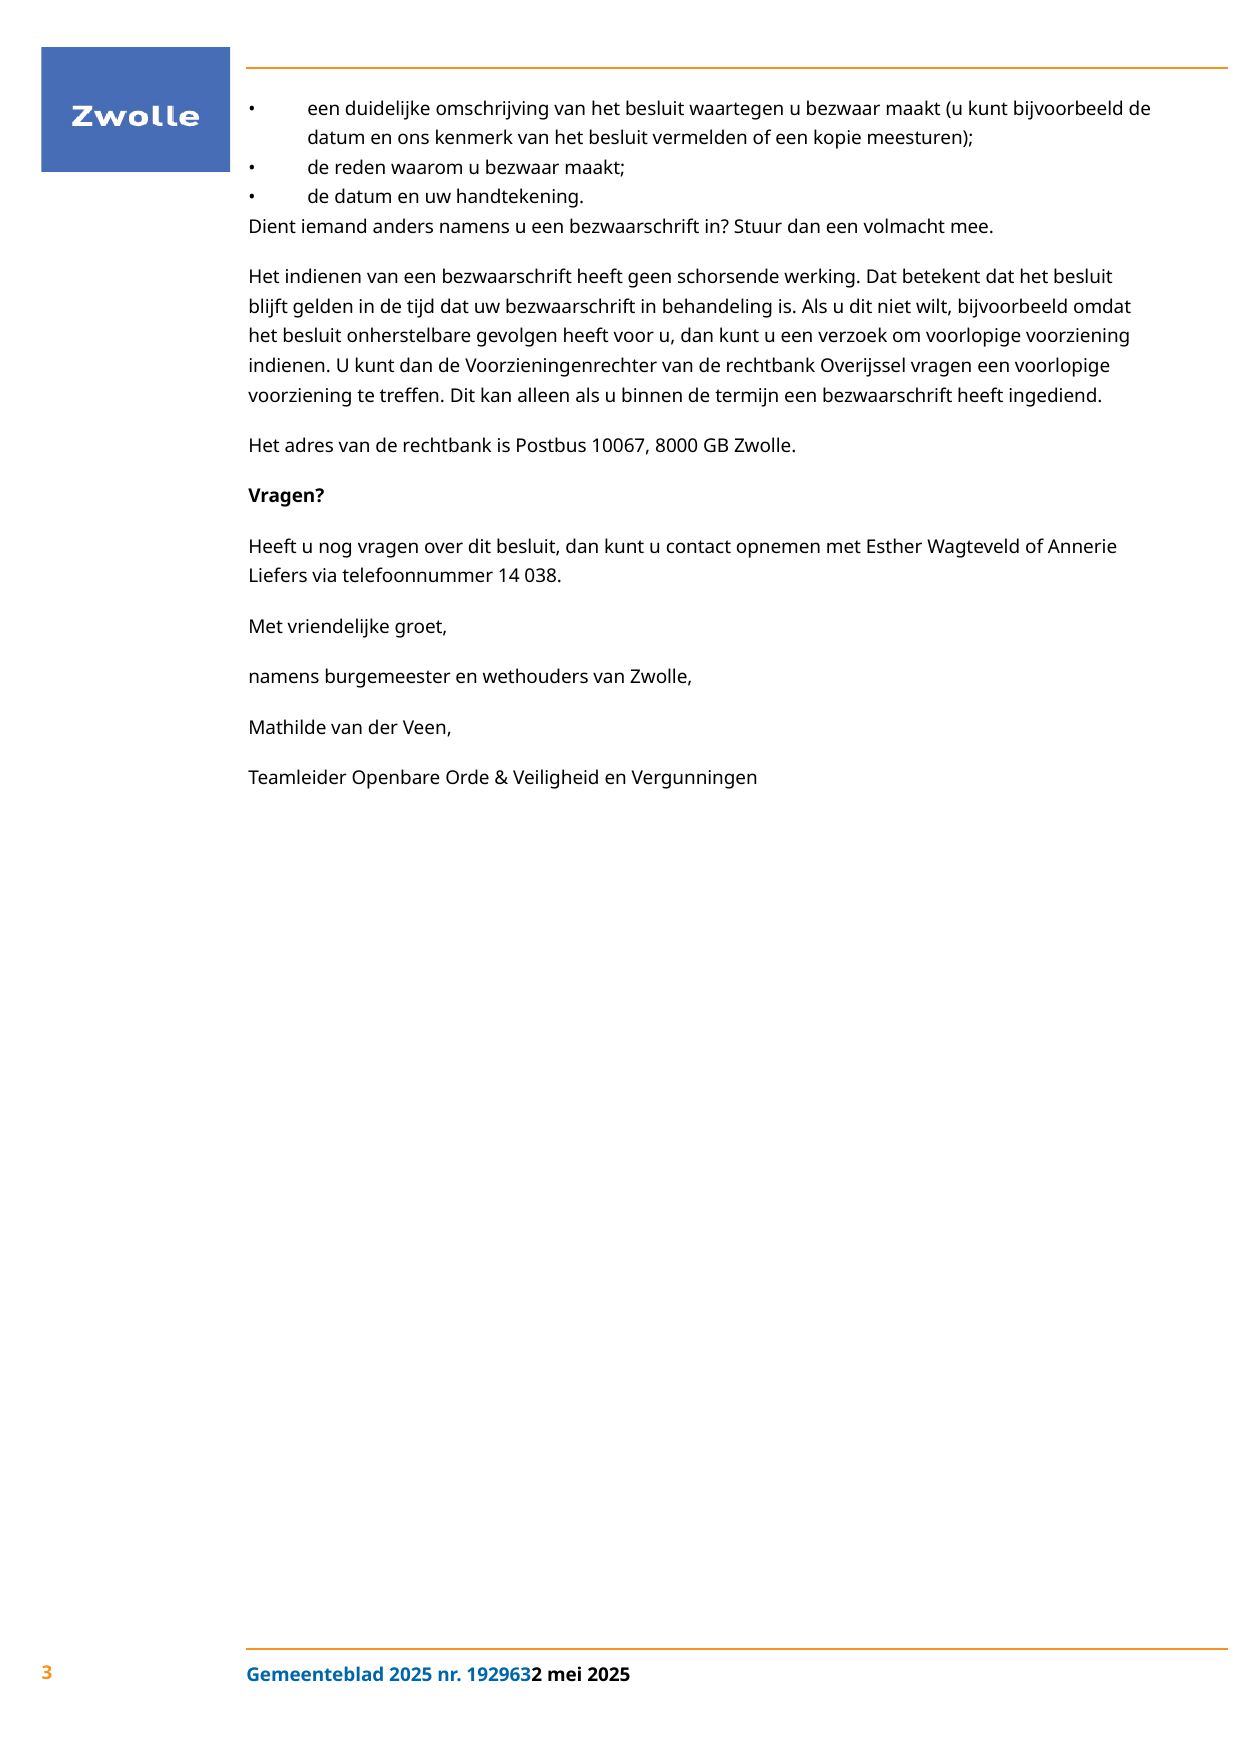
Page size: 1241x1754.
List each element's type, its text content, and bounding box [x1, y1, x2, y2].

text Teamleider Openbare Orde & Veiligheid en Vergunningen [248, 764, 1152, 790]
text Vragen? [248, 483, 1152, 508]
text Mathilde van der Veen, [248, 714, 1152, 740]
text Het indienen van een bezwaarschrift heeft geen schorsende werking. Dat betekent dat het besluit blijft gelden in de tijd dat uw bezwaarschrift in behandeling is. Als u dit niet wilt, bijvoorbeeld omdat het besluit onherstelbare gevolgen heeft voor u, dan kunt u een verzoek om voorlopige voorziening indienen. U kunt dan de Voorzieningenrechter van de rechtbank Overijssel vragen een voorlopige voorziening te treffen. Dit kan alleen als u binnen de termijn een bezwaarschrift heeft ingediend. [248, 263, 1152, 408]
list een duidelijke omschrijving van het besluit waartegen u bezwaar maakt (u kunt bijvoorbeeld de datum en ons kenmerk van het besluit vermelden of een kopie meesturen); [248, 95, 1152, 150]
text Het adres van de rechtbank is Postbus 10067, 8000 GB Zwolle. [248, 432, 1152, 458]
text Met vriendelijke groet, [248, 613, 1152, 639]
text namens burgemeester en wethouders van Zwolle, [248, 663, 1152, 689]
list de reden waarom u bezwaar maakt; [248, 154, 1152, 180]
list de datum en uw handtekening. [248, 183, 1152, 209]
picture [41, 47, 231, 172]
text Heeft u nog vragen over dit besluit, dan kunt u contact opnemen met Esther Wagteveld of Annerie Liefers via telefoonnummer 14 038. [248, 533, 1152, 588]
text Dient iemand anders namens u een bezwaarschrift in? Stuur dan een volmacht mee. [248, 213, 1152, 239]
